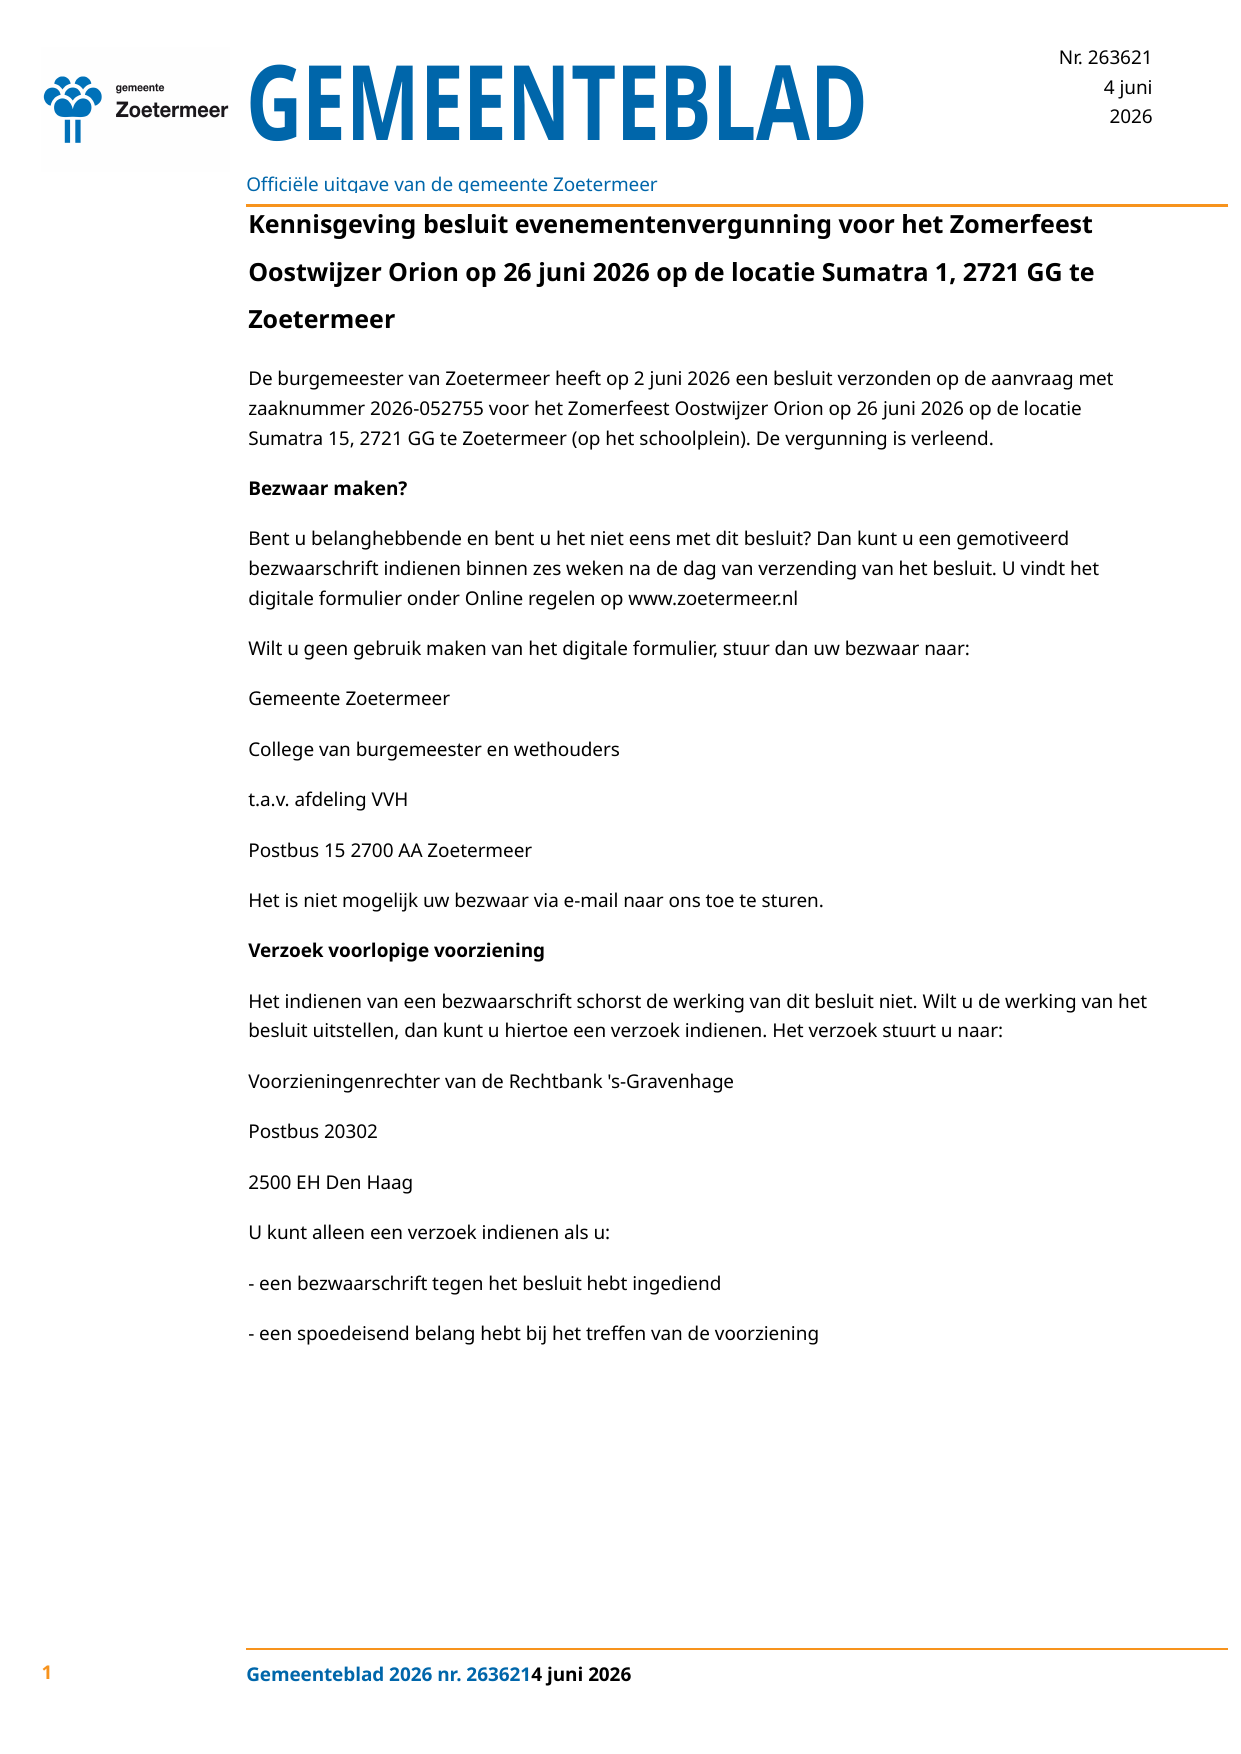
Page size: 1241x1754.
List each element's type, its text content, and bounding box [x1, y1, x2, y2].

text Gemeente Zoetermeer [248, 686, 1152, 711]
text De burgemeester van Zoetermeer heeft op 2 juni 2026 een besluit verzonden op de aanvraag met zaaknummer 2026-052755 voor het Zomerfeest Oostwijzer Orion op 26 juni 2026 op de locatie Sumatra 15, 2721 GG te Zoetermeer (op het schoolplein). De vergunning is verleend. [248, 366, 1152, 450]
picture [41, 47, 231, 172]
text Wilt u geen gebruik maken van het digitale formulier, stuur dan uw bezwaar naar: [248, 635, 1152, 661]
text t.a.v. afdeling VVH [248, 786, 1152, 812]
text Postbus 15 2700 AA Zoetermeer [248, 837, 1152, 862]
text - een bezwaarschrift tegen het besluit hebt ingediend [248, 1270, 1152, 1295]
text Bent u belanghebbende en bent u het niet eens met dit besluit? Dan kunt u een gemotiveerd bezwaarschrift indienen binnen zes weken na de dag van verzending van het besluit. U vindt het digitale formulier onder Online regelen op www.zoetermeer.nl [248, 526, 1152, 610]
text U kunt alleen een verzoek indienen als u: [248, 1219, 1152, 1245]
text Postbus 20302 [248, 1118, 1152, 1144]
text Het indienen van een bezwaarschrift schorst de werking van dit besluit niet. Wilt u de werking van het besluit uitstellen, dan kunt u hiertoe een verzoek indienen. Het verzoek stuurt u naar: [248, 988, 1152, 1043]
text 2500 EH Den Haag [248, 1169, 1152, 1194]
text Verzoek voorlopige voorziening [248, 938, 1152, 963]
text Het is niet mogelijk uw bezwaar via e-mail naar ons toe te sturen. [248, 887, 1152, 913]
text Kennisgeving besluit evenementenvergunning voor het Zomerfeest Oostwijzer Orion op 26 juni 2026 op de locatie Sumatra 1, 2721 GG te Zoetermeer [248, 207, 1152, 336]
text Bezwaar maken? [248, 475, 1152, 501]
text Voorzieningenrechter van de Rechtbank 's-Gravenhage [248, 1068, 1152, 1094]
text - een spoedeisend belang hebt bij het treffen van de voorziening [248, 1320, 1152, 1346]
text College van burgemeester en wethouders [248, 736, 1152, 762]
